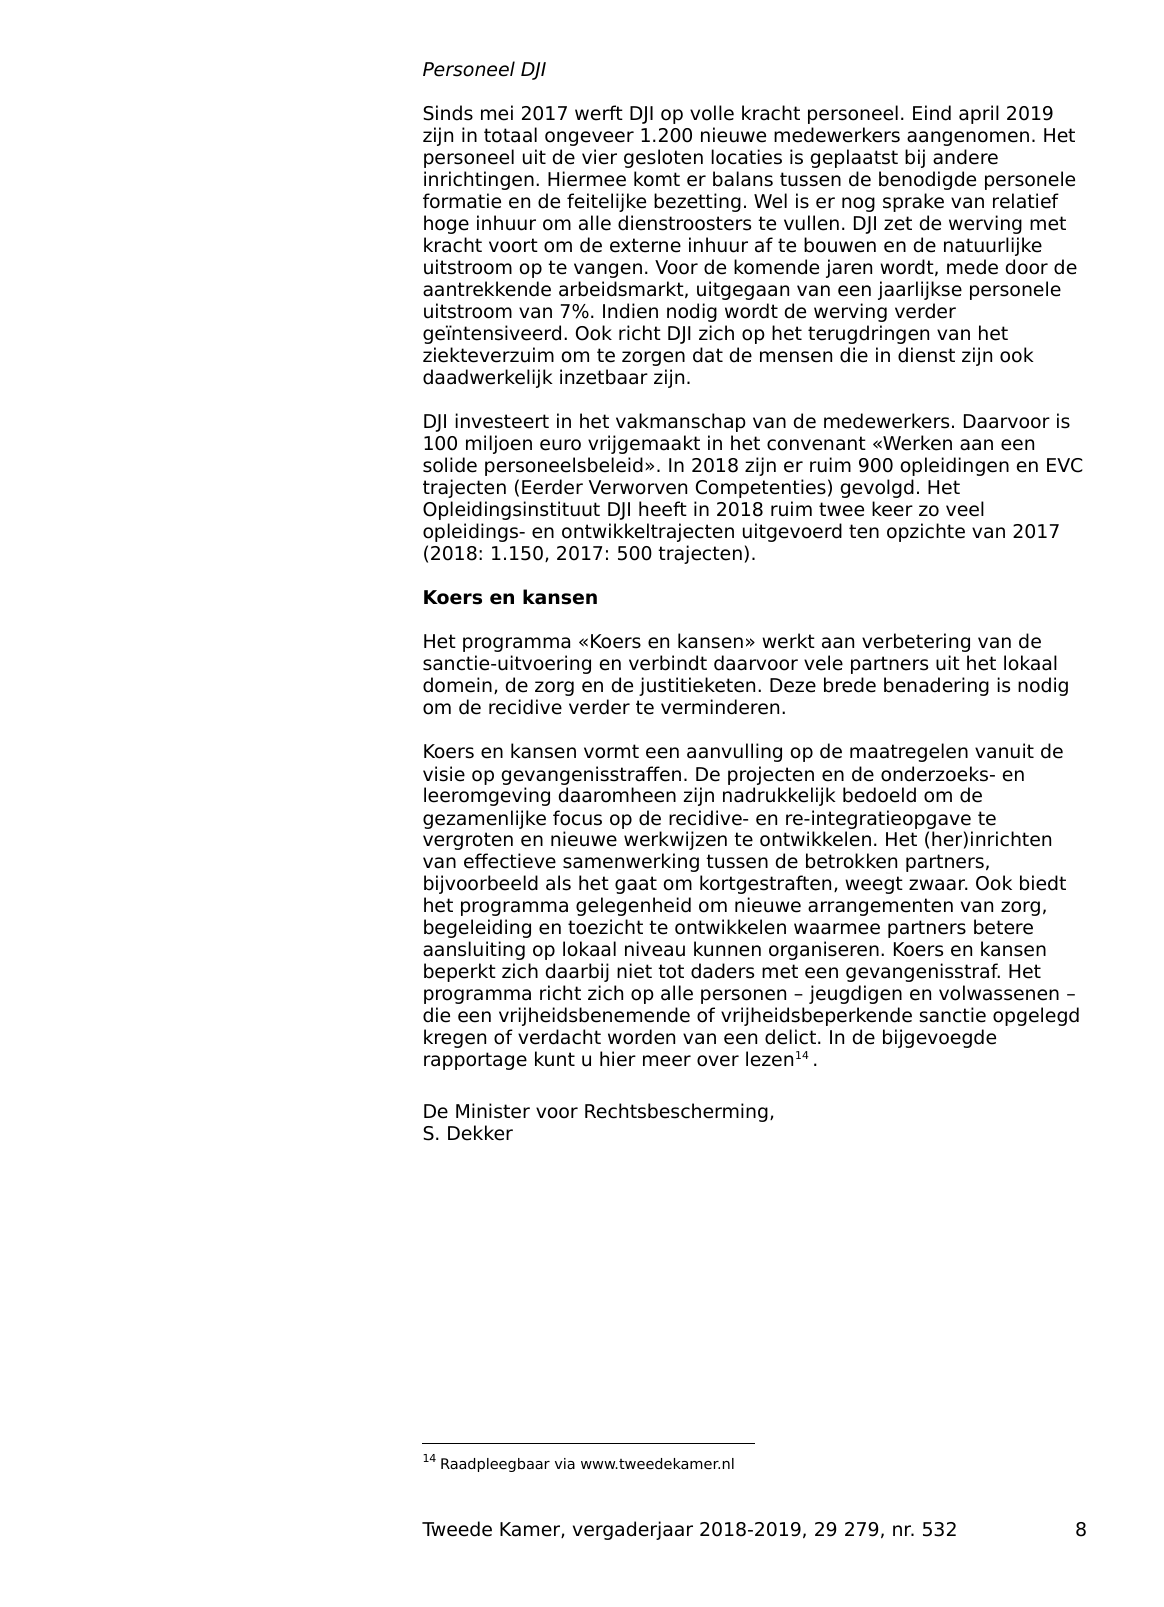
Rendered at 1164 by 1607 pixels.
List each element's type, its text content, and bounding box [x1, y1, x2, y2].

subtitle Personeel DJI [422, 59, 1087, 81]
text De Minister voor Rechtsbescherming, S. Dekker [422, 1101, 1087, 1145]
text Raadpleegbaar via www.tweedekamer.nl [422, 1452, 1087, 1474]
text Koers en kansen vormt een aanvulling op de maatregelen vanuit de visie op gevangenisstraffen. De projecten en de onderzoeks- en leeromgeving daaromheen zijn nadrukkelijk bedoeld om de gezamenlijke focus op de recidive- en re-integratieopgave te vergroten en nieuwe werkwijzen te ontwikkelen. Het (her)inrichten van effectieve samenwerking tussen de betrokken partners, bijvoorbeeld als het gaat om kortgestraften, weegt zwaar. Ook biedt het programma gelegenheid om nieuwe arrangementen van zorg, begeleiding en toezicht te ontwikkelen waarmee partners betere aansluiting op lokaal niveau kunnen organiseren. Koers en kansen beperkt zich daarbij niet tot daders met een gevangenisstraf. Het programma richt zich op alle personen – jeugdigen en volwassenen – die een vrijheidsbenemende of vrijheidsbeperkende sanctie opgelegd kregen of verdacht worden van een delict. In de bijgevoegde rapportage kunt u hier meer over lezen. [422, 741, 1087, 1071]
text DJI investeert in het vakmanschap van de medewerkers. Daarvoor is 100 miljoen euro vrijgemaakt in het convenant «Werken aan een solide personeelsbeleid». In 2018 zijn er ruim 900 opleidingen en EVC trajecten (Eerder Verworven Competenties) gevolgd. Het Opleidingsinstituut DJI heeft in 2018 ruim twee keer zo veel opleidings- en ontwikkeltrajecten uitgevoerd ten opzichte van 2017 (2018: 1.150, 2017: 500 trajecten). [422, 411, 1087, 565]
text Het programma «Koers en kansen» werkt aan verbetering van de sanctie-uitvoering en verbindt daarvoor vele partners uit het lokaal domein, de zorg en de justitieketen. Deze brede benadering is nodig om de recidive verder te verminderen. [422, 631, 1087, 719]
subtitle Koers en kansen [422, 587, 1087, 609]
text Sinds mei 2017 werft DJI op volle kracht personeel. Eind april 2019 zijn in totaal ongeveer 1.200 nieuwe medewerkers aangenomen. Het personeel uit de vier gesloten locaties is geplaatst bij andere inrichtingen. Hiermee komt er balans tussen de benodigde personele formatie en de feitelijke bezetting. Wel is er nog sprake van relatief hoge inhuur om alle dienstroosters te vullen. DJI zet de werving met kracht voort om de externe inhuur af te bouwen en de natuurlijke uitstroom op te vangen. Voor de komende jaren wordt, mede door de aantrekkende arbeidsmarkt, uitgegaan van een jaarlijkse personele uitstroom van 7%. Indien nodig wordt de werving verder geïntensiveerd. Ook richt DJI zich op het terugdringen van het ziekteverzuim om te zorgen dat de mensen die in dienst zijn ook daadwerkelijk inzetbaar zijn. [422, 103, 1087, 389]
